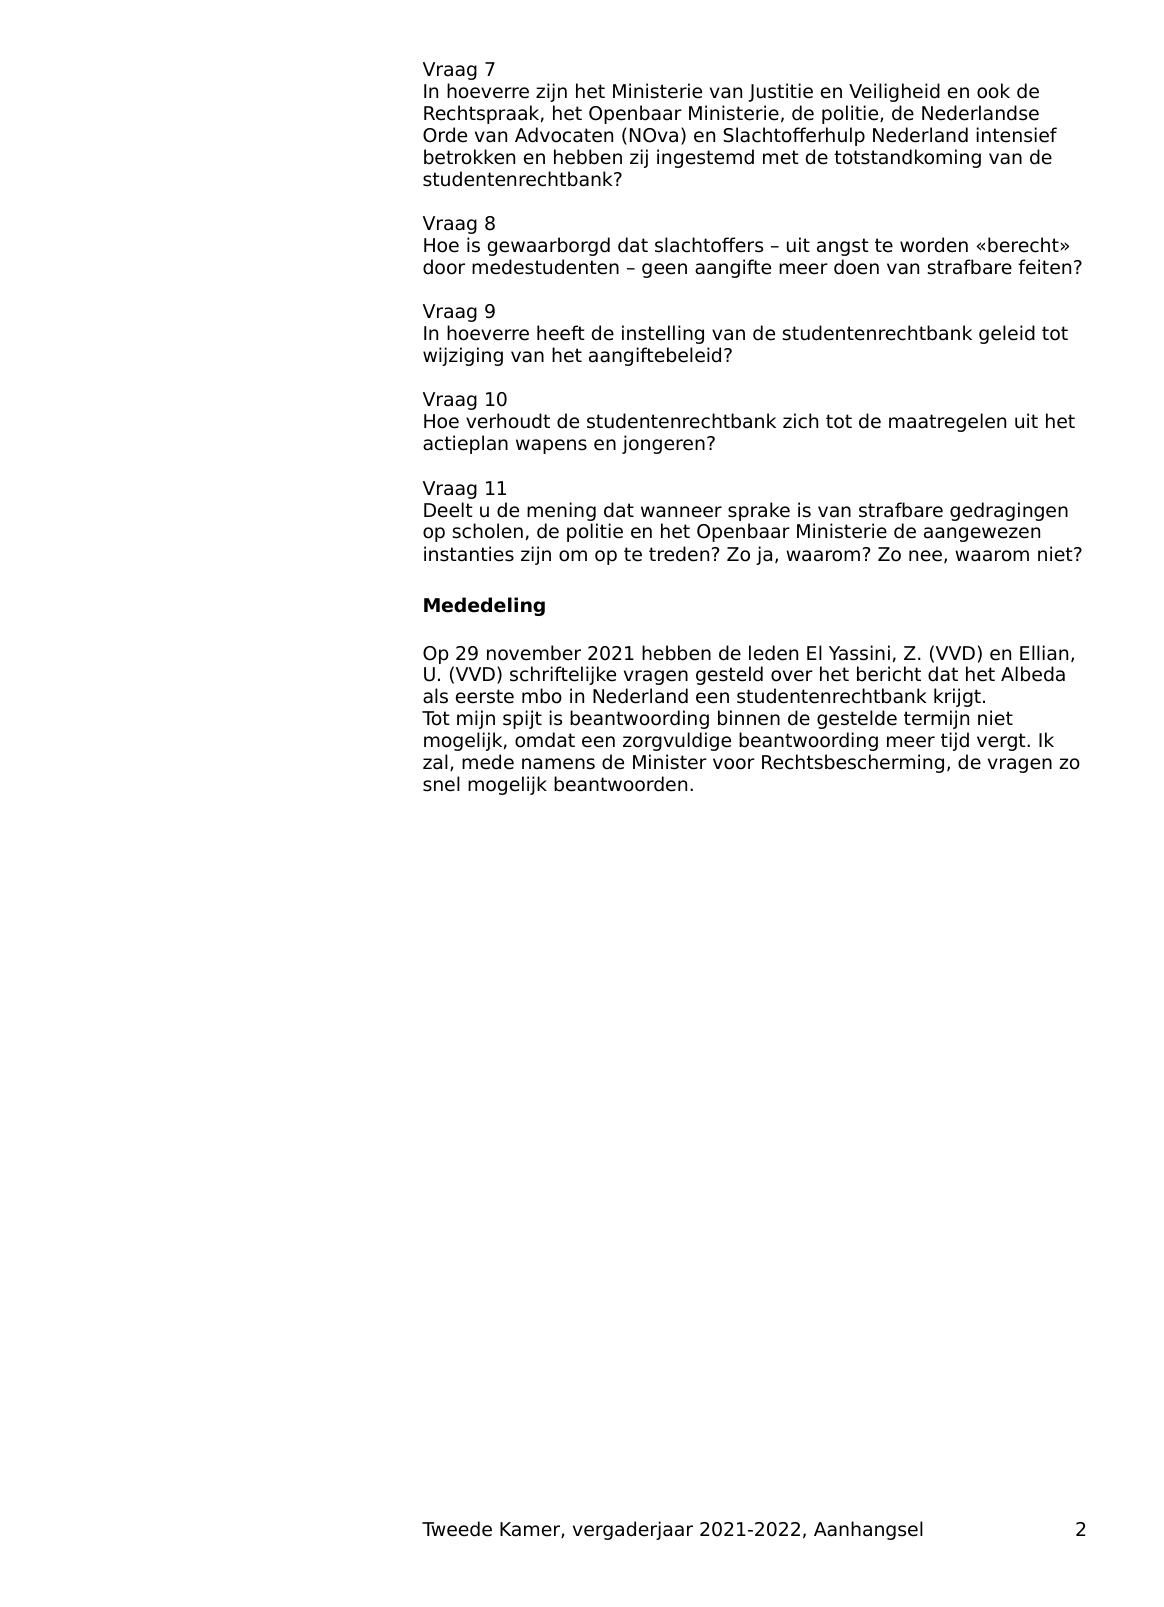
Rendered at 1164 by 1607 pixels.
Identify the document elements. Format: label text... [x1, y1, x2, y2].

text Vraag 7 [422, 59, 1087, 81]
text In hoeverre zijn het Ministerie van Justitie en Veiligheid en ook de Rechtspraak, het Openbaar Ministerie, de politie, de Nederlandse Orde van Advocaten (NOva) en Slachtofferhulp Nederland intensief betrokken en hebben zij ingestemd met de totstandkoming van de studentenrechtbank? [422, 81, 1087, 191]
text Vraag 11 [422, 477, 1087, 499]
text Vraag 9 [422, 301, 1087, 323]
text Hoe verhoudt de studentenrechtbank zich tot de maatregelen uit het actieplan wapens en jongeren? [422, 411, 1087, 455]
text Hoe is gewaarborgd dat slachtoffers – uit angst te worden «berecht» door medestudenten – geen aangifte meer doen van strafbare feiten? [422, 235, 1087, 279]
text In hoeverre heeft de instelling van de studentenrechtbank geleid tot wijziging van het aangiftebeleid? [422, 323, 1087, 367]
text Vraag 10 [422, 389, 1087, 411]
text Op 29 november 2021 hebben de leden El Yassini, Z. (VVD) en Ellian, U. (VVD) schriftelijke vragen gesteld over het bericht dat het Albeda als eerste mbo in Nederland een studentenrechtbank krijgt. [422, 642, 1087, 708]
text Vraag 8 [422, 213, 1087, 235]
subtitle Mededeling [422, 595, 1087, 617]
text Deelt u de mening dat wanneer sprake is van strafbare gedragingen op scholen, de politie en het Openbaar Ministerie de aangewezen instanties zijn om op te treden? Zo ja, waarom? Zo nee, waarom niet? [422, 499, 1087, 565]
text Tot mijn spijt is beantwoording binnen de gestelde termijn niet mogelijk, omdat een zorgvuldige beantwoording meer tijd vergt. Ik zal, mede namens de Minister voor Rechtsbescherming, de vragen zo snel mogelijk beantwoorden. [422, 708, 1087, 796]
